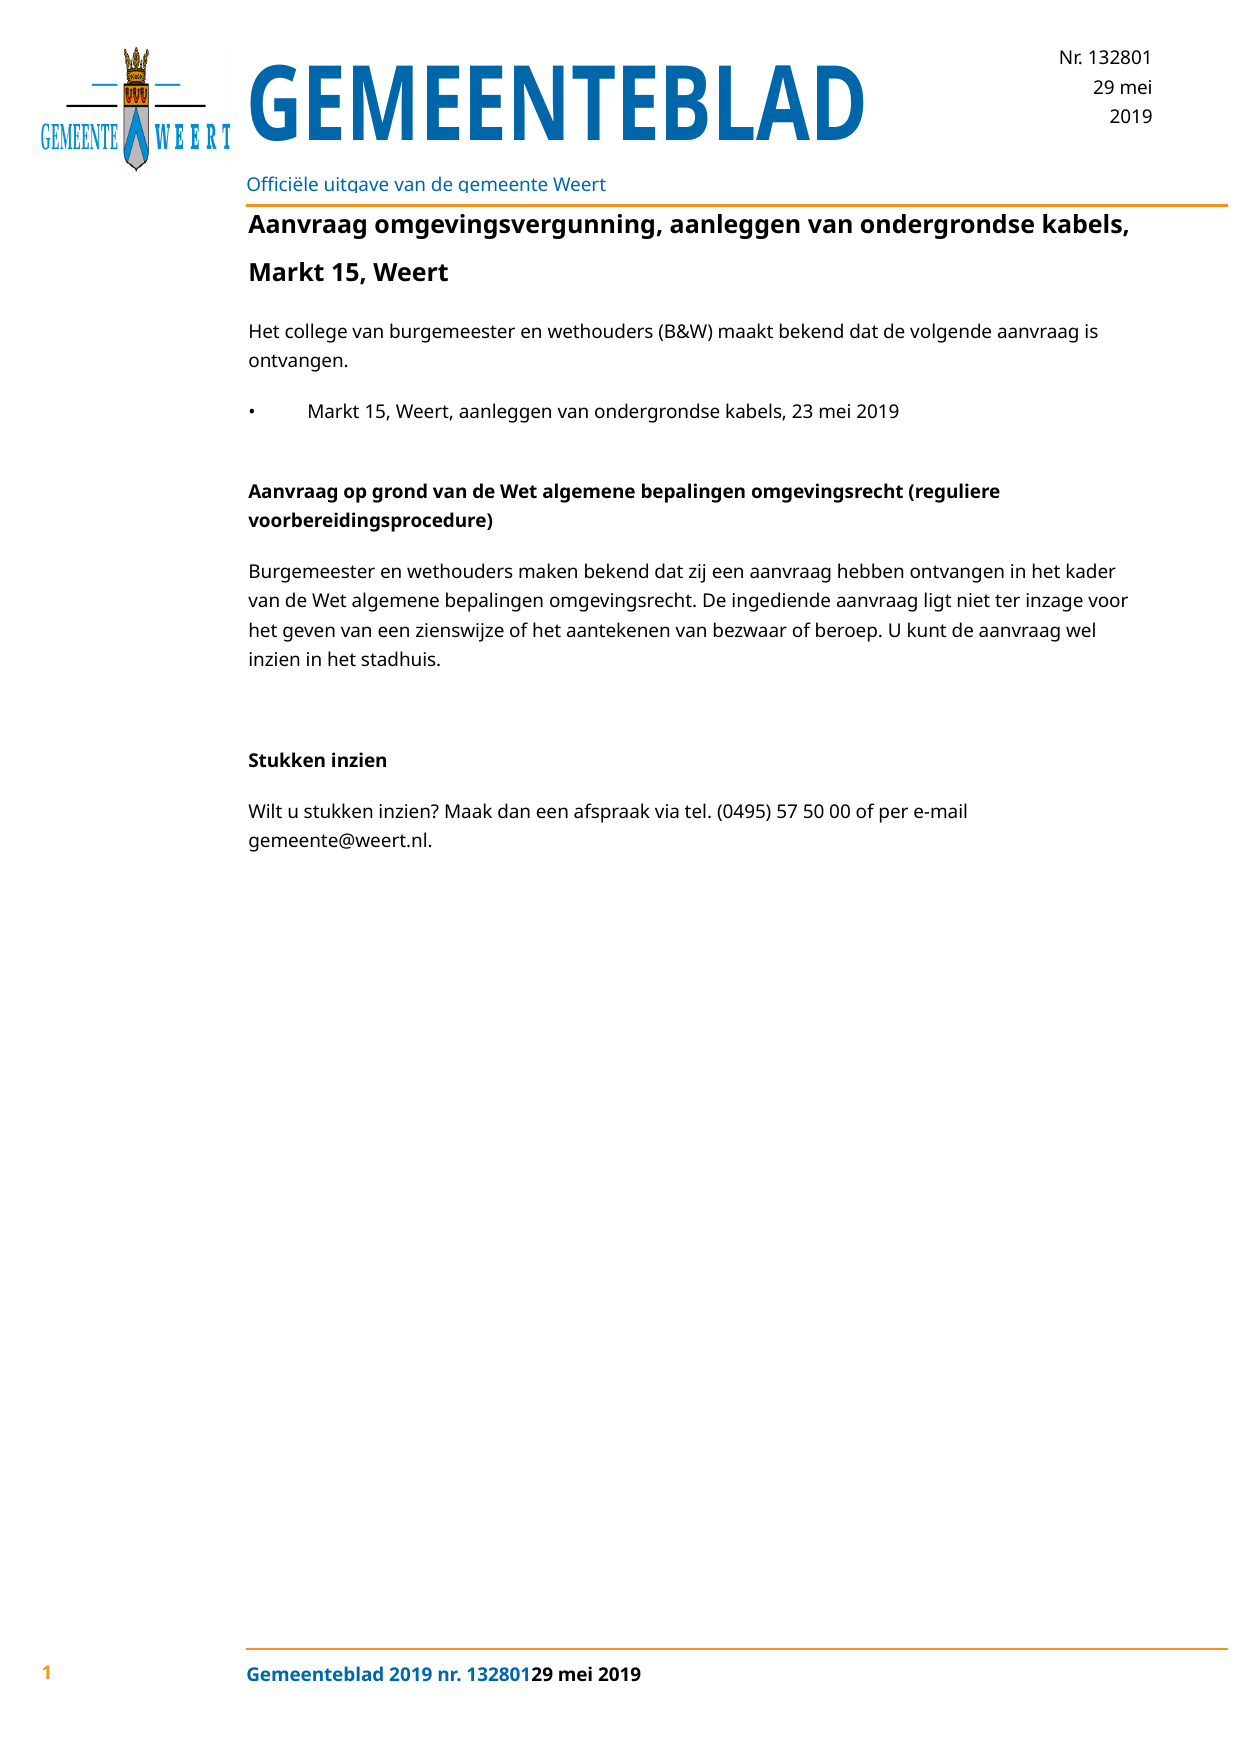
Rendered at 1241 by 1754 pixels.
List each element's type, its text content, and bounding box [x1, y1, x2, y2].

text Wilt u stukken inzien? Maak dan een afspraak via tel. (0495) 57 50 00 of per e-mail gemeente@weert.nl. [248, 798, 1152, 853]
text Het college van burgemeester en wethouders (B&W) maakt bekend dat de volgende aanvraag is ontvangen. [248, 318, 1152, 373]
text Aanvraag op grond van de Wet algemene bepalingen omgevingsrecht (reguliere voorbereidingsprocedure) [248, 478, 1152, 533]
list Markt 15, Weert, aanleggen van ondergrondse kabels, 23 mei 2019 [248, 398, 1152, 424]
text Aanvraag omgevingsvergunning, aanleggen van ondergrondse kabels, Markt 15, Weert [248, 207, 1152, 288]
picture [41, 47, 231, 172]
text Burgemeester en wethouders maken bekend dat zij een aanvraag hebben ontvangen in het kader van de Wet algemene bepalingen omgevingsrecht. De ingediende aanvraag ligt niet ter inzage voor het geven van een zienswijze of het aantekenen van bezwaar of beroep. U kunt de aanvraag wel inzien in het stadhuis. [248, 558, 1152, 672]
text Stukken inzien [248, 747, 1152, 773]
